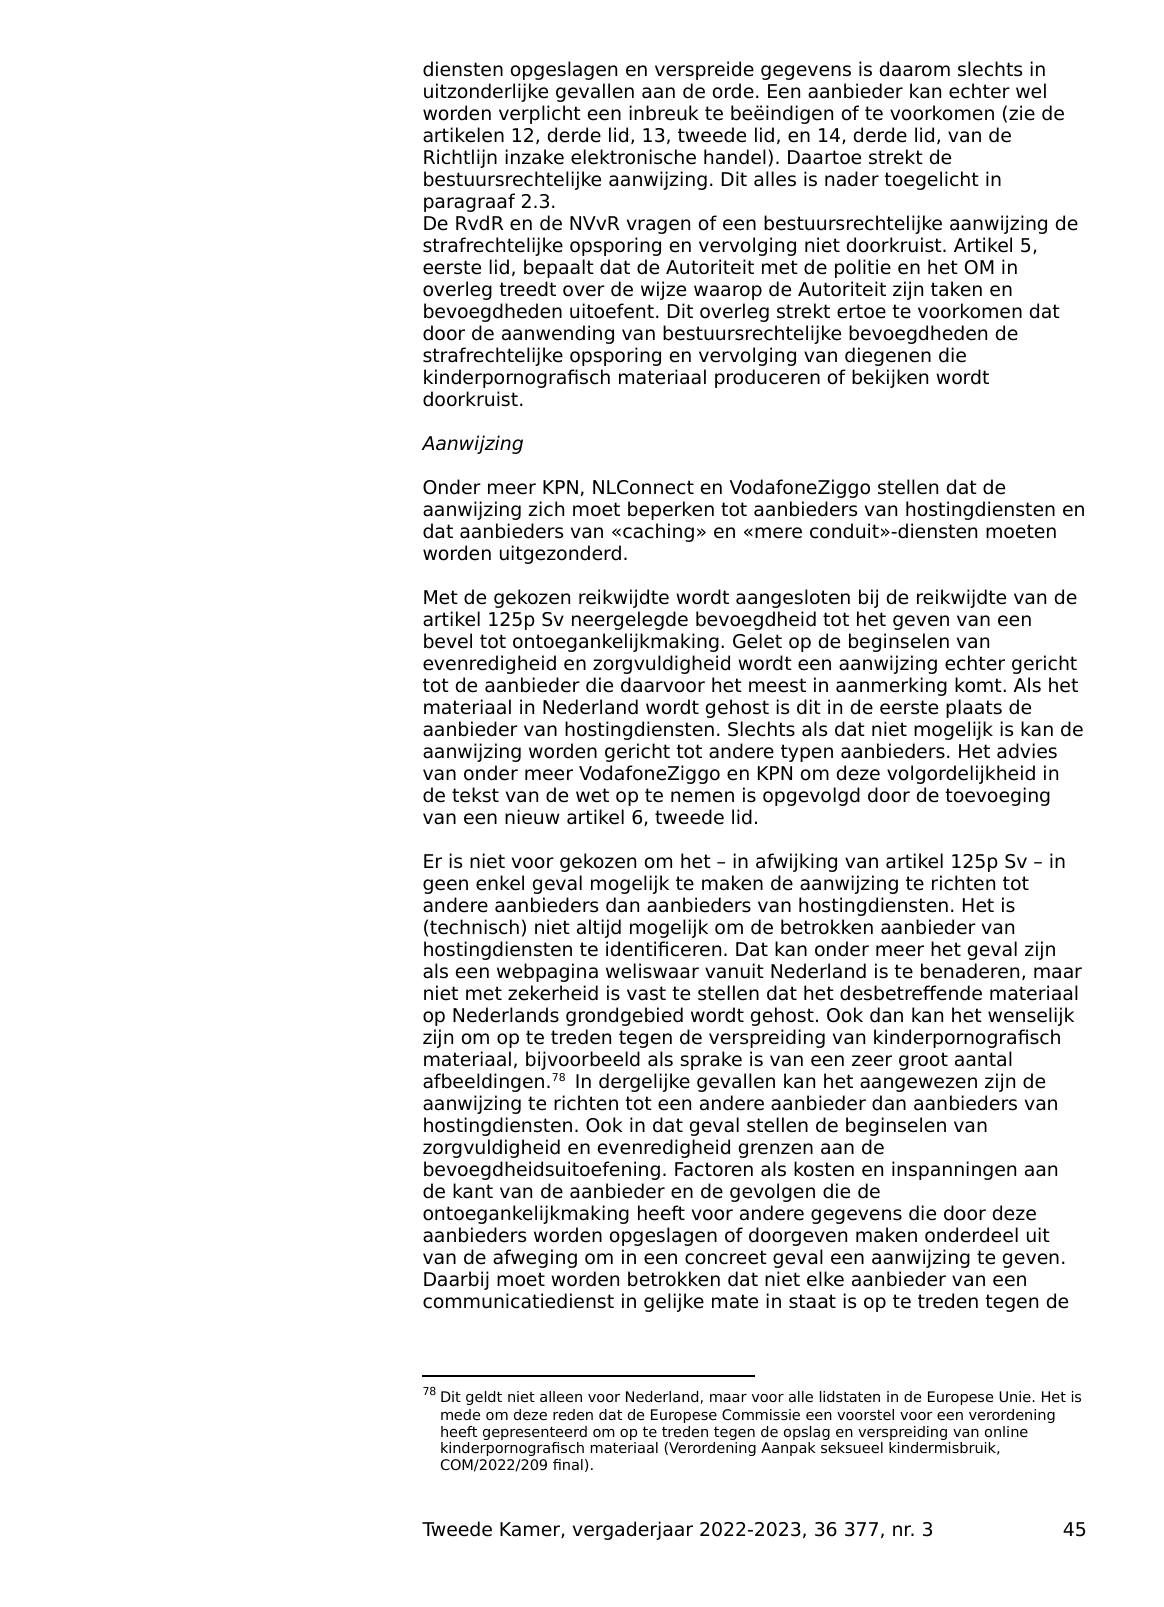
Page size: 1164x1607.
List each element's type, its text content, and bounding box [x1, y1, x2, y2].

text Met de gekozen reikwijdte wordt aangesloten bij de reikwijdte van de artikel 125p Sv neergelegde bevoegdheid tot het geven van een bevel tot ontoegankelijkmaking. Gelet op de beginselen van evenredigheid en zorgvuldigheid wordt een aanwijzing echter gericht tot de aanbieder die daarvoor het meest in aanmerking komt. Als het materiaal in Nederland wordt gehost is dit in de eerste plaats de aanbieder van hostingdiensten. Slechts als dat niet mogelijk is kan de aanwijzing worden gericht tot andere typen aanbieders. Het advies van onder meer VodafoneZiggo en KPN om deze volgordelijkheid in de tekst van de wet op te nemen is opgevolgd door de toevoeging van een nieuw artikel 6, tweede lid. [422, 587, 1087, 829]
text Er is niet voor gekozen om het – in afwijking van artikel 125p Sv – in geen enkel geval mogelijk te maken de aanwijzing te richten tot andere aanbieders dan aanbieders van hostingdiensten. Het is (technisch) niet altijd mogelijk om de betrokken aanbieder van hostingdiensten te identificeren. Dat kan onder meer het geval zijn als een webpagina weliswaar vanuit Nederland is te benaderen, maar niet met zekerheid is vast te stellen dat het desbetreffende materiaal op Nederlands grondgebied wordt gehost. Ook dan kan het wenselijk zijn om op te treden tegen de verspreiding van kinderpornografisch materiaal, bijvoorbeeld als sprake is van een zeer groot aantal afbeeldingen. In dergelijke gevallen kan het aangewezen zijn de aanwijzing te richten tot een andere aanbieder dan aanbieders van hostingdiensten. Ook in dat geval stellen de beginselen van zorgvuldigheid en evenredigheid grenzen aan de bevoegdheidsuitoefening. Factoren als kosten en inspanningen aan de kant van de aanbieder en de gevolgen die de ontoegankelijkmaking heeft voor andere gegevens die door deze aanbieders worden opgeslagen of doorgeven maken onderdeel uit van de afweging om in een concreet geval een aanwijzing te geven. Daarbij moet worden betrokken dat niet elke aanbieder van een communicatiedienst in gelijke mate in staat is op te treden tegen de [422, 851, 1087, 1313]
text diensten opgeslagen en verspreide gegevens is daarom slechts in uitzonderlijke gevallen aan de orde. Een aanbieder kan echter wel worden verplicht een inbreuk te beëindigen of te voorkomen (zie de artikelen 12, derde lid, 13, tweede lid, en 14, derde lid, van de Richtlijn inzake elektronische handel). Daartoe strekt de bestuursrechtelijke aanwijzing. Dit alles is nader toegelicht in paragraaf 2.3. [422, 59, 1087, 213]
text Onder meer KPN, NLConnect en VodafoneZiggo stellen dat de aanwijzing zich moet beperken tot aanbieders van hostingdiensten en dat aanbieders van «caching» en «mere conduit»-diensten moeten worden uitgezonderd. [422, 477, 1087, 565]
text De RvdR en de NVvR vragen of een bestuursrechtelijke aanwijzing de strafrechtelijke opsporing en vervolging niet doorkruist. Artikel 5, eerste lid, bepaalt dat de Autoriteit met de politie en het OM in overleg treedt over de wijze waarop de Autoriteit zijn taken en bevoegdheden uitoefent. Dit overleg strekt ertoe te voorkomen dat door de aanwending van bestuursrechtelijke bevoegdheden de strafrechtelijke opsporing en vervolging van diegenen die kinderpornografisch materiaal produceren of bekijken wordt doorkruist. [422, 213, 1087, 411]
subtitle Aanwijzing [422, 433, 1087, 455]
text Dit geldt niet alleen voor Nederland, maar voor alle lidstaten in de Europese Unie. Het is mede om deze reden dat de Europese Commissie een voorstel voor een verordening heeft gepresenteerd om op te treden tegen de opslag en verspreiding van online kinderpornografisch materiaal (Verordening Aanpak seksueel kindermisbruik, COM/2022/209 final). [422, 1385, 1087, 1474]
